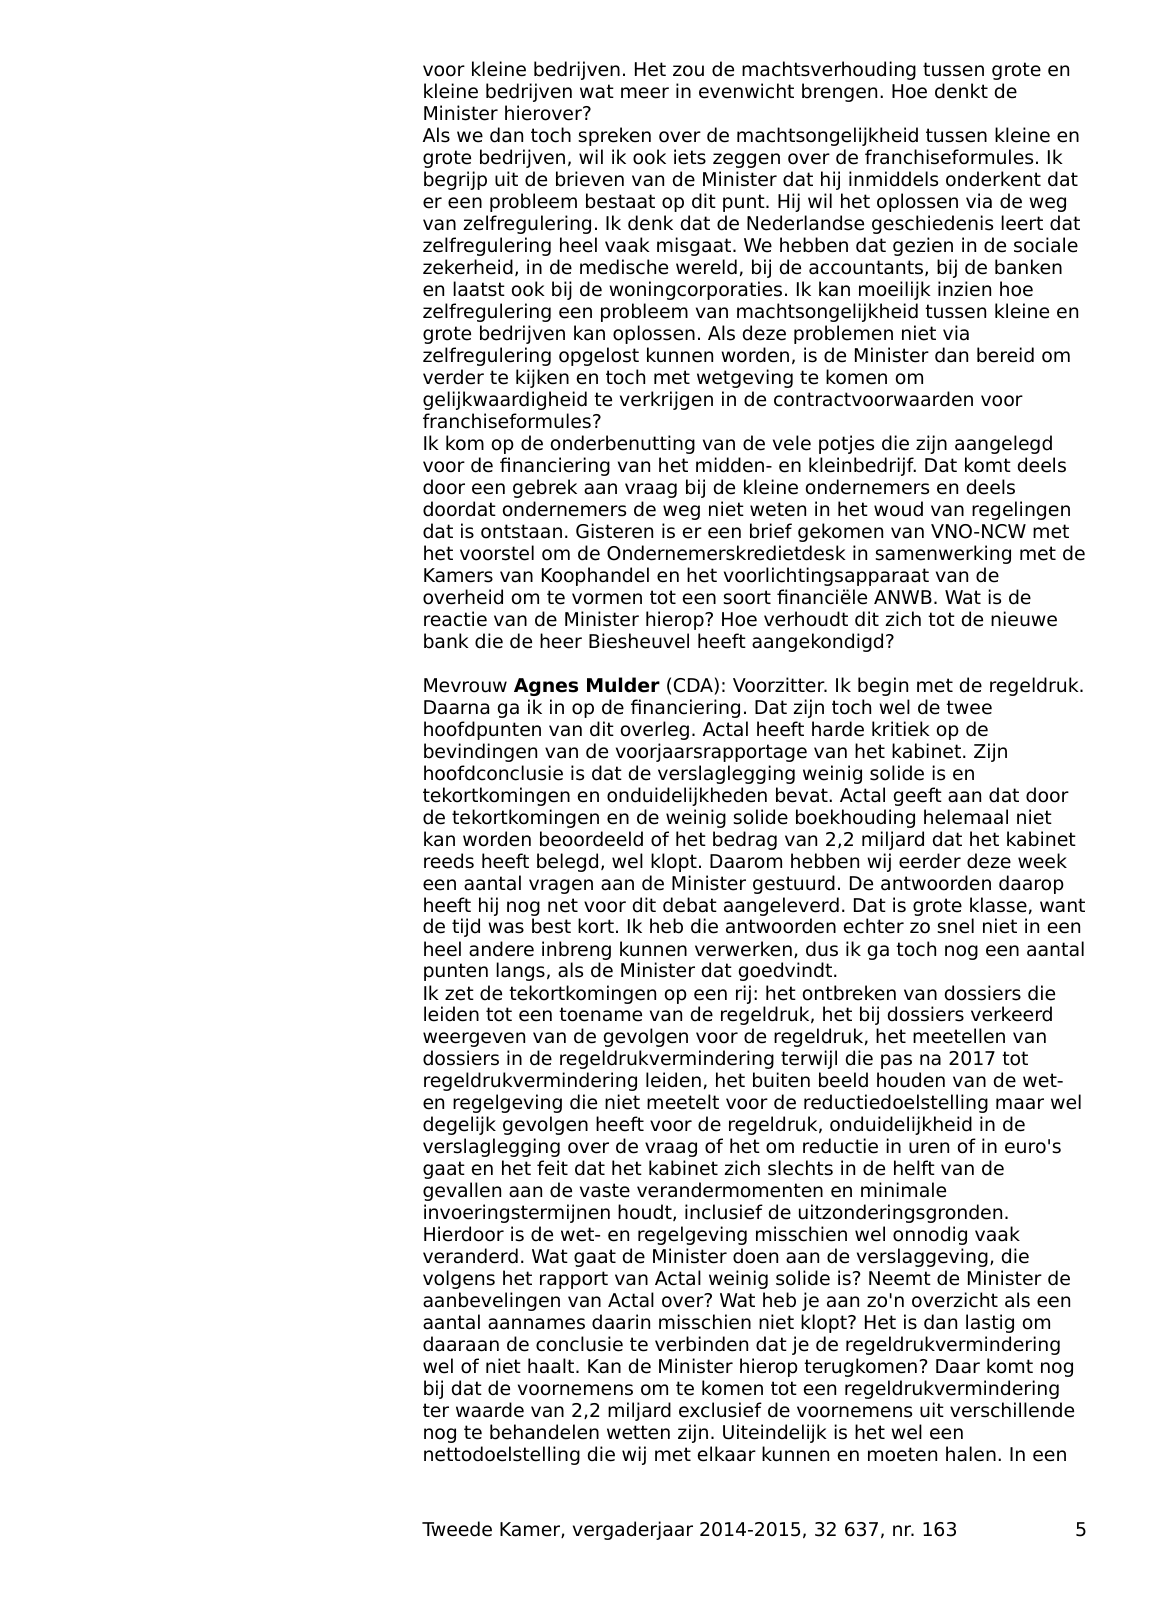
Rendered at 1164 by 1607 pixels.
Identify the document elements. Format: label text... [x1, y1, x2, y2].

text Ik zet de tekortkomingen op een rij: het ontbreken van dossiers die leiden tot een toename van de regeldruk, het bij dossiers verkeerd weergeven van de gevolgen voor de regeldruk, het meetellen van dossiers in de regeldrukvermindering terwijl die pas na 2017 tot regeldrukvermindering leiden, het buiten beeld houden van de wet- en regelgeving die niet meetelt voor de reductiedoelstelling maar wel degelijk gevolgen heeft voor de regeldruk, onduidelijkheid in de verslaglegging over de vraag of het om reductie in uren of in euro's gaat en het feit dat het kabinet zich slechts in de helft van de gevallen aan de vaste verandermomenten en minimale invoeringstermijnen houdt, inclusief de uitzonderingsgronden. Hierdoor is de wet- en regelgeving misschien wel onnodig vaak veranderd. Wat gaat de Minister doen aan de verslaggeving, die volgens het rapport van Actal weinig solide is? Neemt de Minister de aanbevelingen van Actal over? Wat heb je aan zo'n overzicht als een aantal aannames daarin misschien niet klopt? Het is dan lastig om daaraan de conclusie te verbinden dat je de regeldrukvermindering wel of niet haalt. Kan de Minister hierop terugkomen? Daar komt nog bij dat de voornemens om te komen tot een regeldrukvermindering ter waarde van 2,2 miljard exclusief de voornemens uit verschillende nog te behandelen wetten zijn. Uiteindelijk is het wel een nettodoelstelling die wij met elkaar kunnen en moeten halen. In een [422, 982, 1087, 1466]
text voor kleine bedrijven. Het zou de machtsverhouding tussen grote en kleine bedrijven wat meer in evenwicht brengen. Hoe denkt de Minister hierover? [422, 59, 1087, 125]
text Als we dan toch spreken over de machtsongelijkheid tussen kleine en grote bedrijven, wil ik ook iets zeggen over de franchiseformules. Ik begrijp uit de brieven van de Minister dat hij inmiddels onderkent dat er een probleem bestaat op dit punt. Hij wil het oplossen via de weg van zelfregulering. Ik denk dat de Nederlandse geschiedenis leert dat zelfregulering heel vaak misgaat. We hebben dat gezien in de sociale zekerheid, in de medische wereld, bij de accountants, bij de banken en laatst ook bij de woningcorporaties. Ik kan moeilijk inzien hoe zelfregulering een probleem van machtsongelijkheid tussen kleine en grote bedrijven kan oplossen. Als deze problemen niet via zelfregulering opgelost kunnen worden, is de Minister dan bereid om verder te kijken en toch met wetgeving te komen om gelijkwaardigheid te verkrijgen in de contractvoorwaarden voor franchiseformules? [422, 125, 1087, 433]
text Ik kom op de onderbenutting van de vele potjes die zijn aangelegd voor de financiering van het midden- en kleinbedrijf. Dat komt deels door een gebrek aan vraag bij de kleine ondernemers en deels doordat ondernemers de weg niet weten in het woud van regelingen dat is ontstaan. Gisteren is er een brief gekomen van VNO-NCW met het voorstel om de Ondernemerskredietdesk in samenwerking met de Kamers van Koophandel en het voorlichtingsapparaat van de overheid om te vormen tot een soort financiële ANWB. Wat is de reactie van de Minister hierop? Hoe verhoudt dit zich tot de nieuwe bank die de heer Biesheuvel heeft aangekondigd? [422, 433, 1087, 652]
text Mevrouw Agnes Mulder (CDA): Voorzitter. Ik begin met de regeldruk. Daarna ga ik in op de financiering. Dat zijn toch wel de twee hoofdpunten van dit overleg. Actal heeft harde kritiek op de bevindingen van de voorjaarsrapportage van het kabinet. Zijn hoofdconclusie is dat de verslaglegging weinig solide is en tekortkomingen en onduidelijkheden bevat. Actal geeft aan dat door de tekortkomingen en de weinig solide boekhouding helemaal niet kan worden beoordeeld of het bedrag van 2,2 miljard dat het kabinet reeds heeft belegd, wel klopt. Daarom hebben wij eerder deze week een aantal vragen aan de Minister gestuurd. De antwoorden daarop heeft hij nog net voor dit debat aangeleverd. Dat is grote klasse, want de tijd was best kort. Ik heb die antwoorden echter zo snel niet in een heel andere inbreng kunnen verwerken, dus ik ga toch nog een aantal punten langs, als de Minister dat goedvindt. [422, 675, 1087, 982]
